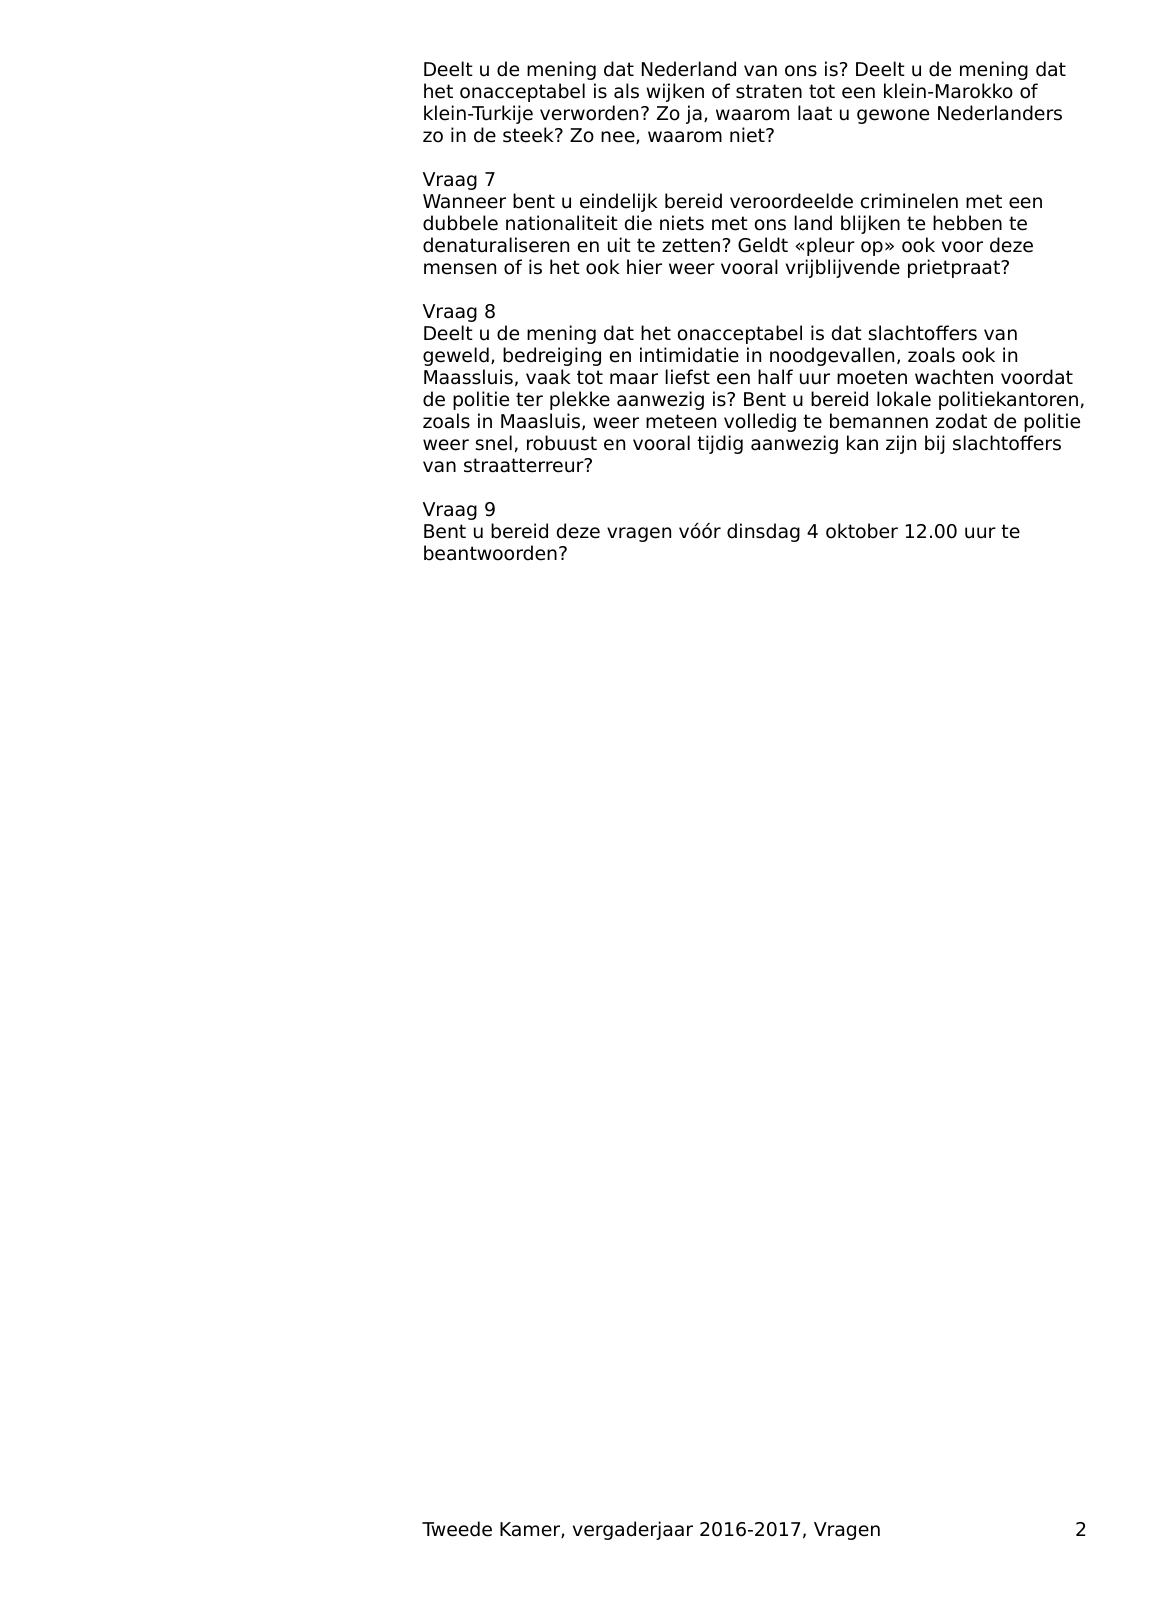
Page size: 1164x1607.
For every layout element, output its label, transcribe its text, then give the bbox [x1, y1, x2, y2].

text Deelt u de mening dat Nederland van ons is? Deelt u de mening dat het onacceptabel is als wijken of straten tot een klein-Marokko of klein-Turkije verworden? Zo ja, waarom laat u gewone Nederlanders zo in de steek? Zo nee, waarom niet? [422, 59, 1087, 147]
text Vraag 8 [422, 301, 1087, 323]
text Vraag 7 [422, 169, 1087, 191]
text Deelt u de mening dat het onacceptabel is dat slachtoffers van geweld, bedreiging en intimidatie in noodgevallen, zoals ook in Maassluis, vaak tot maar liefst een half uur moeten wachten voordat de politie ter plekke aanwezig is? Bent u bereid lokale politiekantoren, zoals in Maasluis, weer meteen volledig te bemannen zodat de politie weer snel, robuust en vooral tijdig aanwezig kan zijn bij slachtoffers van straatterreur? [422, 323, 1087, 477]
text Bent u bereid deze vragen vóór dinsdag 4 oktober 12.00 uur te beantwoorden? [422, 521, 1087, 565]
text Wanneer bent u eindelijk bereid veroordeelde criminelen met een dubbele nationaliteit die niets met ons land blijken te hebben te denaturaliseren en uit te zetten? Geldt «pleur op» ook voor deze mensen of is het ook hier weer vooral vrijblijvende prietpraat? [422, 191, 1087, 279]
text Vraag 9 [422, 499, 1087, 521]
